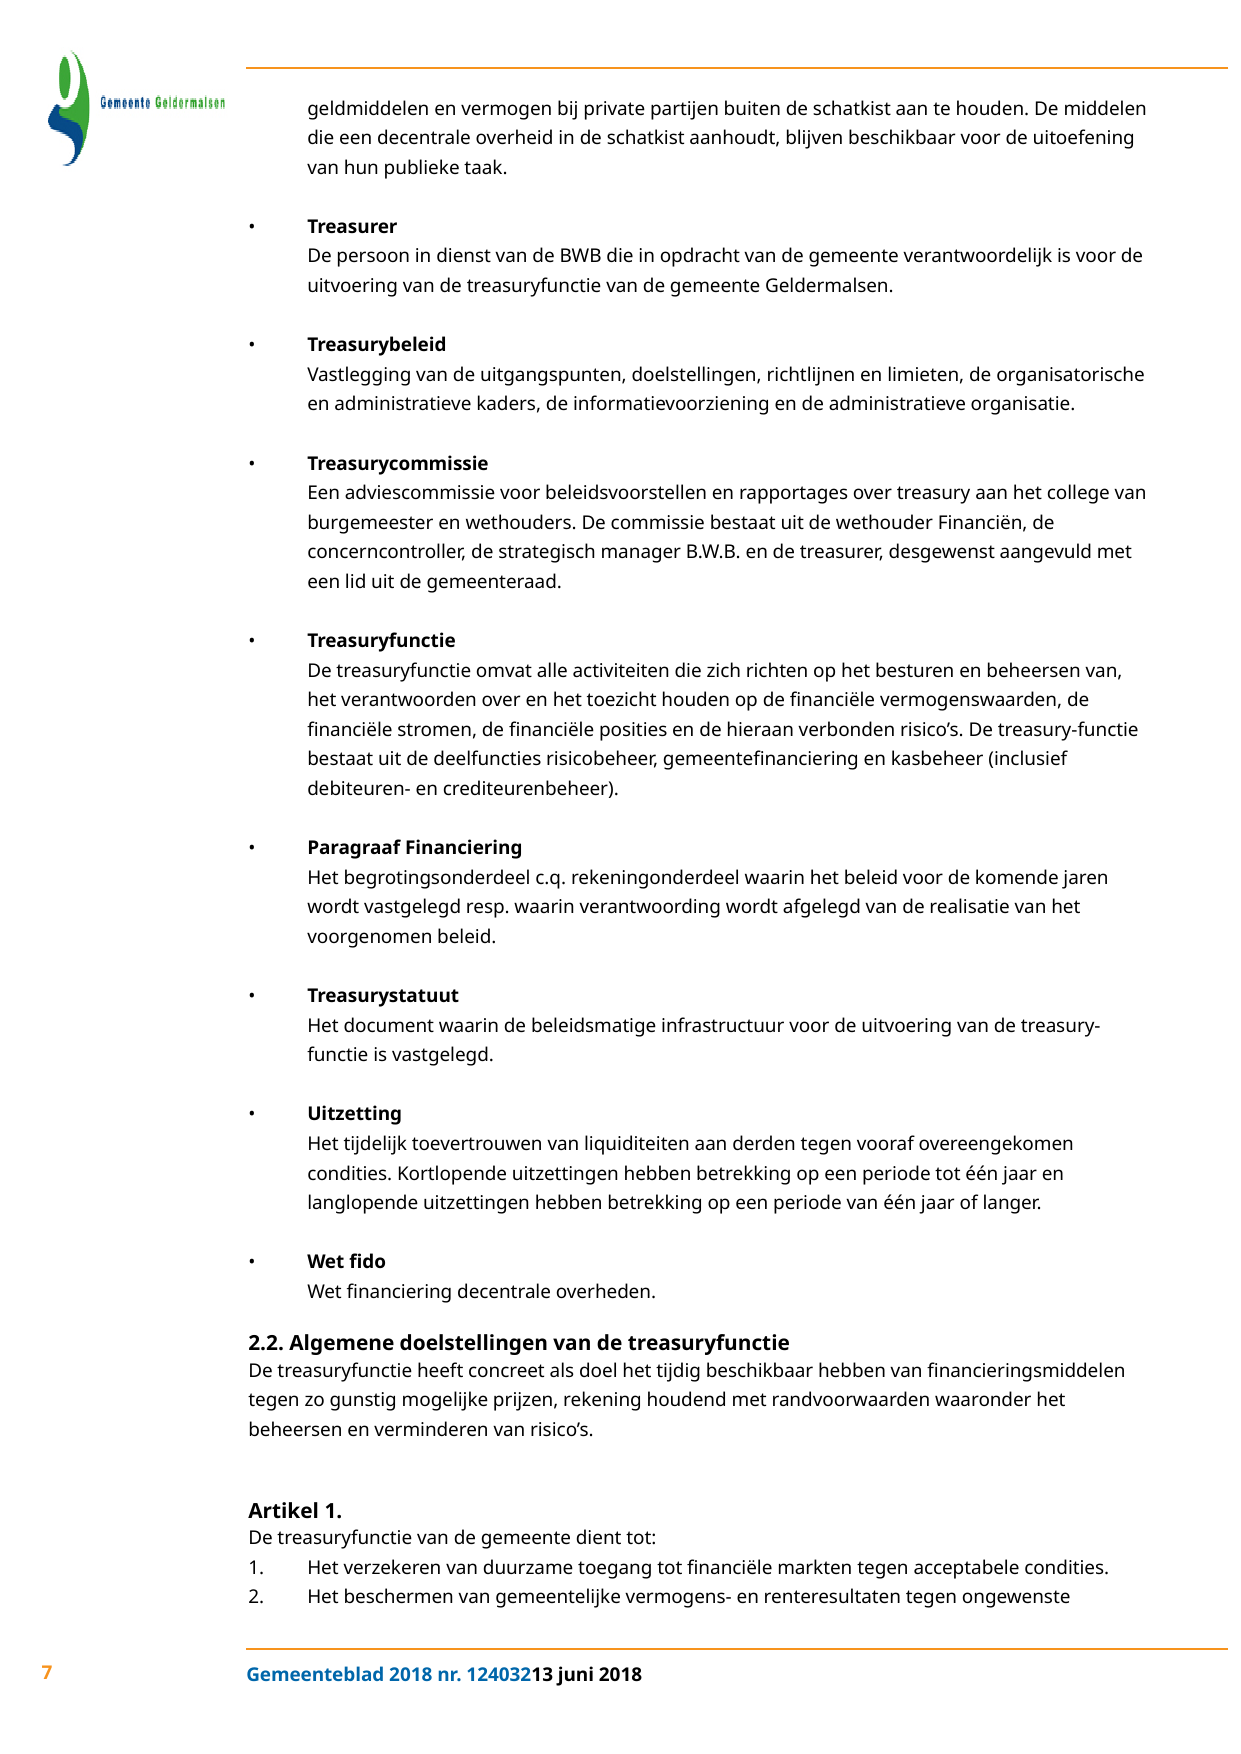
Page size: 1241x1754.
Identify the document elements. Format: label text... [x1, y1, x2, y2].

list Een adviescommissie voor beleidsvoorstellen en rapportages over treasury aan het college van burgemeester en wethouders. De commissie bestaat uit de wethouder Financiën, de concerncontroller, de strategisch manager B.W.B. en de treasurer, desgewenst aangevuld met een lid uit de gemeenteraad. [248, 479, 1152, 594]
list De treasuryfunctie omvat alle activiteiten die zich richten op het besturen en beheersen van, het verantwoorden over en het toezicht houden op de financiële vermogenswaarden, de financiële stromen, de financiële posities en de hieraan verbonden risico’s. De treasury-functie bestaat uit de deelfuncties risicobeheer, gemeentefinanciering en kasbeheer (inclusief debiteuren- en crediteurenbeheer). [248, 657, 1152, 801]
list Het tijdelijk toevertrouwen van liquiditeiten aan derden tegen vooraf overeengekomen condities. Kortlopende uitzettingen hebben betrekking op een periode tot één jaar en langlopende uitzettingen hebben betrekking op een periode van één jaar of langer. [248, 1130, 1152, 1215]
list Paragraaf Financiering [248, 834, 1152, 860]
list Het document waarin de beleidsmatige infrastructuur voor de uitvoering van de treasury-functie is vastgelegd. [248, 1012, 1152, 1067]
list Treasurystatuut [248, 982, 1152, 1008]
list Het verzekeren van duurzame toegang tot financiële markten tegen acceptabele condities. [248, 1554, 1152, 1580]
list De persoon in dienst van de BWB die in opdracht van de gemeente verantwoordelijk is voor de uitvoering van de treasuryfunctie van de gemeente Geldermalsen. [248, 243, 1152, 298]
list Vastlegging van de uitgangspunten, doelstellingen, richtlijnen en limieten, de organisatorische en administratieve kaders, de informatievoorziening en de administratieve organisatie. [248, 361, 1152, 416]
text De treasuryfunctie van de gemeente dient tot: [248, 1524, 1152, 1550]
list Treasurybeleid [248, 331, 1152, 357]
list geldmiddelen en vermogen bij private partijen buiten de schatkist aan te houden. De middelen die een decentrale overheid in de schatkist aanhoudt, blijven beschikbaar voor de uitoefening van hun publieke taak. [248, 95, 1152, 180]
list Het beschermen van gemeentelijke vermogens- en renteresultaten tegen ongewenste [248, 1584, 1152, 1609]
list Treasurer [248, 213, 1152, 239]
picture [41, 47, 231, 172]
list Treasuryfunctie [248, 627, 1152, 653]
list Treasurycommissie [248, 450, 1152, 476]
list Het begrotingsonderdeel c.q. rekeningonderdeel waarin het beleid voor de komende jaren wordt vastgelegd resp. waarin verantwoording wordt afgelegd van de realisatie van het voorgenomen beleid. [248, 864, 1152, 949]
list Wet fido [248, 1248, 1152, 1274]
text De treasuryfunctie heeft concreet als doel het tijdig beschikbaar hebben van financieringsmiddelen tegen zo gunstig mogelijke prijzen, rekening houdend met randvoorwaarden waaronder het beheersen en verminderen van risico’s. [248, 1357, 1152, 1442]
list Wet financiering decentrale overheden. [248, 1278, 1152, 1304]
list Uitzetting [248, 1101, 1152, 1126]
text Artikel 1. [248, 1496, 1152, 1524]
text 2.2. Algemene doelstellingen van de treasuryfunctie [248, 1328, 1152, 1357]
